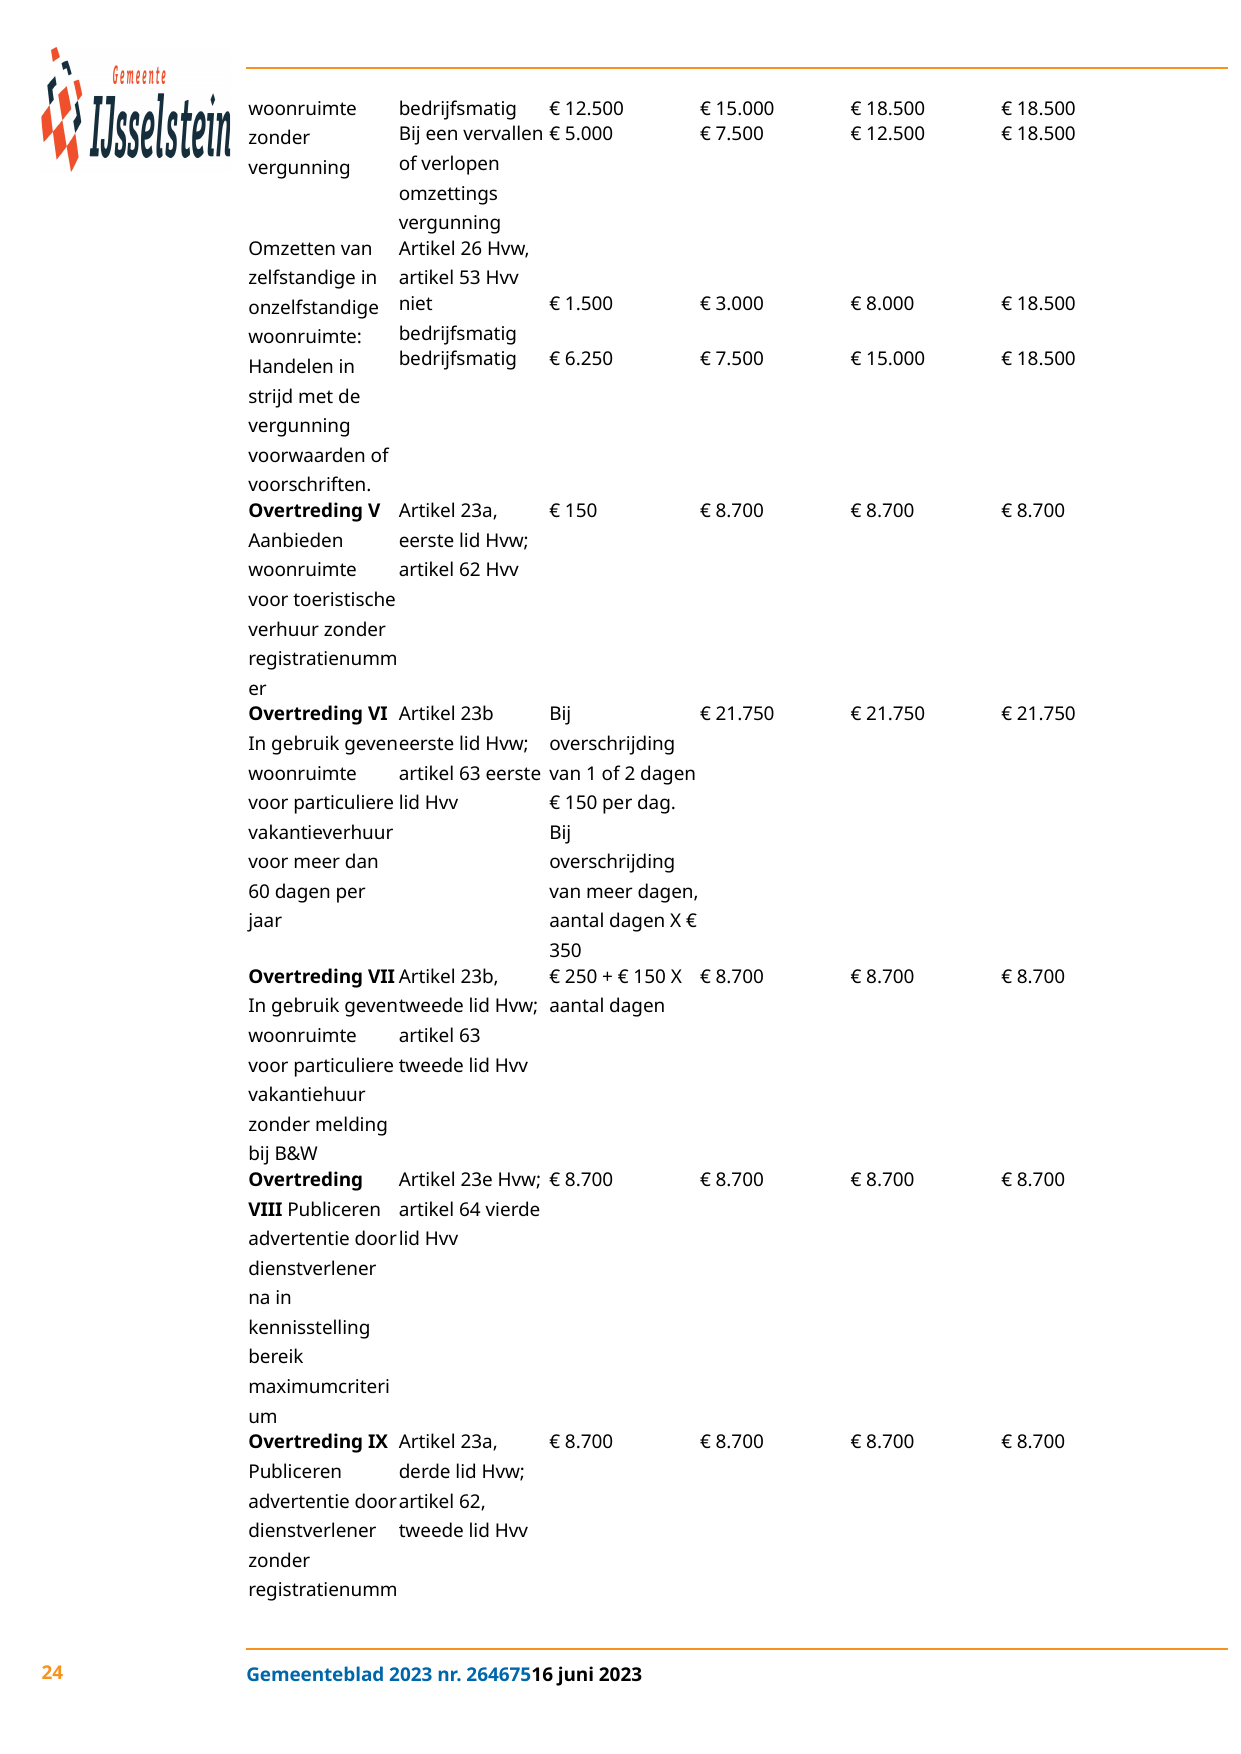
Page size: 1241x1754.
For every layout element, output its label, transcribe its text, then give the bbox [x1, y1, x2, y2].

table_cell € 21.750 [850, 701, 1001, 963]
table_cell € 8.700 [700, 1429, 850, 1602]
table_cell Artikel 26 Hvw, artikel 53 Hvv [399, 235, 549, 290]
table_cell [1001, 235, 1152, 290]
table_cell Omzetten van zelfstandige in onzelfstandige woonruimte: Handelen in strijd met de vergunning voorwaarden of voorschriften. [248, 235, 398, 497]
table_cell € 8.700 [850, 1166, 1001, 1429]
table_cell € 3.000 [700, 290, 850, 346]
table_cell Overtreding VIII Publiceren advertentie door dienstverlener na in kennisstelling bereik maximumcriterium [248, 1166, 398, 1429]
table_cell € 21.750 [700, 701, 850, 963]
table_cell € 8.700 [1001, 498, 1152, 701]
table_cell € 1.500 [549, 290, 700, 346]
table_cell € 8.700 [700, 1166, 850, 1429]
table_cell € 8.000 [850, 290, 1001, 346]
table_cell € 18.500 [850, 95, 1001, 121]
table_cell € 7.500 [700, 121, 850, 235]
table_cell € 12.500 [549, 95, 700, 121]
table_cell € 8.700 [850, 963, 1001, 1166]
table_cell € 250 + € 150 X aantal dagen [549, 963, 700, 1166]
table_cell € 18.500 [1001, 121, 1152, 235]
table_cell Artikel 23b, tweede lid Hvw; artikel 63 tweede lid Hvv [399, 963, 549, 1166]
table_cell Overtreding IX Publiceren advertentie door dienstverlener zonder registratienumm [248, 1429, 398, 1602]
table_cell € 8.700 [850, 498, 1001, 701]
table_cell Bij overschrijding van 1 of 2 dagen € 150 per dag. Bij overschrijding van meer dagen, aantal dagen X € 350 [549, 701, 700, 963]
table_cell Bij een vervallen of verlopen omzettings vergunning [399, 121, 549, 235]
table_cell [549, 235, 700, 290]
table_cell € 15.000 [850, 346, 1001, 497]
table_cell € 8.700 [549, 1166, 700, 1429]
table_cell niet bedrijfsmatig [399, 290, 549, 346]
table_cell [700, 235, 850, 290]
table_cell Artikel 23b eerste lid Hvw; artikel 63 eerste lid Hvv [399, 701, 549, 963]
table_cell € 18.500 [1001, 290, 1152, 346]
table_cell € 6.250 [549, 346, 700, 497]
picture [41, 47, 231, 172]
table_cell € 18.500 [1001, 95, 1152, 121]
table_cell € 5.000 [549, 121, 700, 235]
table_cell € 8.700 [1001, 963, 1152, 1166]
table_cell € 21.750 [1001, 701, 1152, 963]
table_cell [850, 235, 1001, 290]
table_cell Overtreding VII In gebruik geven woonruimte voor particuliere vakantiehuur zonder melding bij B&W [248, 963, 398, 1166]
table_cell € 8.700 [1001, 1429, 1152, 1602]
table_cell € 8.700 [700, 963, 850, 1166]
table_cell € 8.700 [549, 1429, 700, 1602]
table_cell bedrijfsmatig [399, 346, 549, 497]
table_cell woonruimte zonder vergunning [248, 95, 398, 235]
table_cell € 12.500 [850, 121, 1001, 235]
table_cell € 7.500 [700, 346, 850, 497]
table_cell € 15.000 [700, 95, 850, 121]
table_cell € 8.700 [850, 1429, 1001, 1602]
table_cell Overtreding V Aanbieden woonruimte voor toeristische verhuur zonder registratienummer [248, 498, 398, 701]
table_cell € 150 [549, 498, 700, 701]
table_cell bedrijfsmatig [399, 95, 549, 121]
table_cell € 8.700 [700, 498, 850, 701]
table_cell € 18.500 [1001, 346, 1152, 497]
table_cell Artikel 23a, eerste lid Hvw; artikel 62 Hvv [399, 498, 549, 701]
table_cell Overtreding VI In gebruik geven woonruimte voor particuliere vakantieverhuur voor meer dan 60 dagen per jaar [248, 701, 398, 963]
table_cell € 8.700 [1001, 1166, 1152, 1429]
table_cell Artikel 23e Hvw; artikel 64 vierde lid Hvv [399, 1166, 549, 1429]
table_cell Artikel 23a, derde lid Hvw; artikel 62, tweede lid Hvv [399, 1429, 549, 1602]
